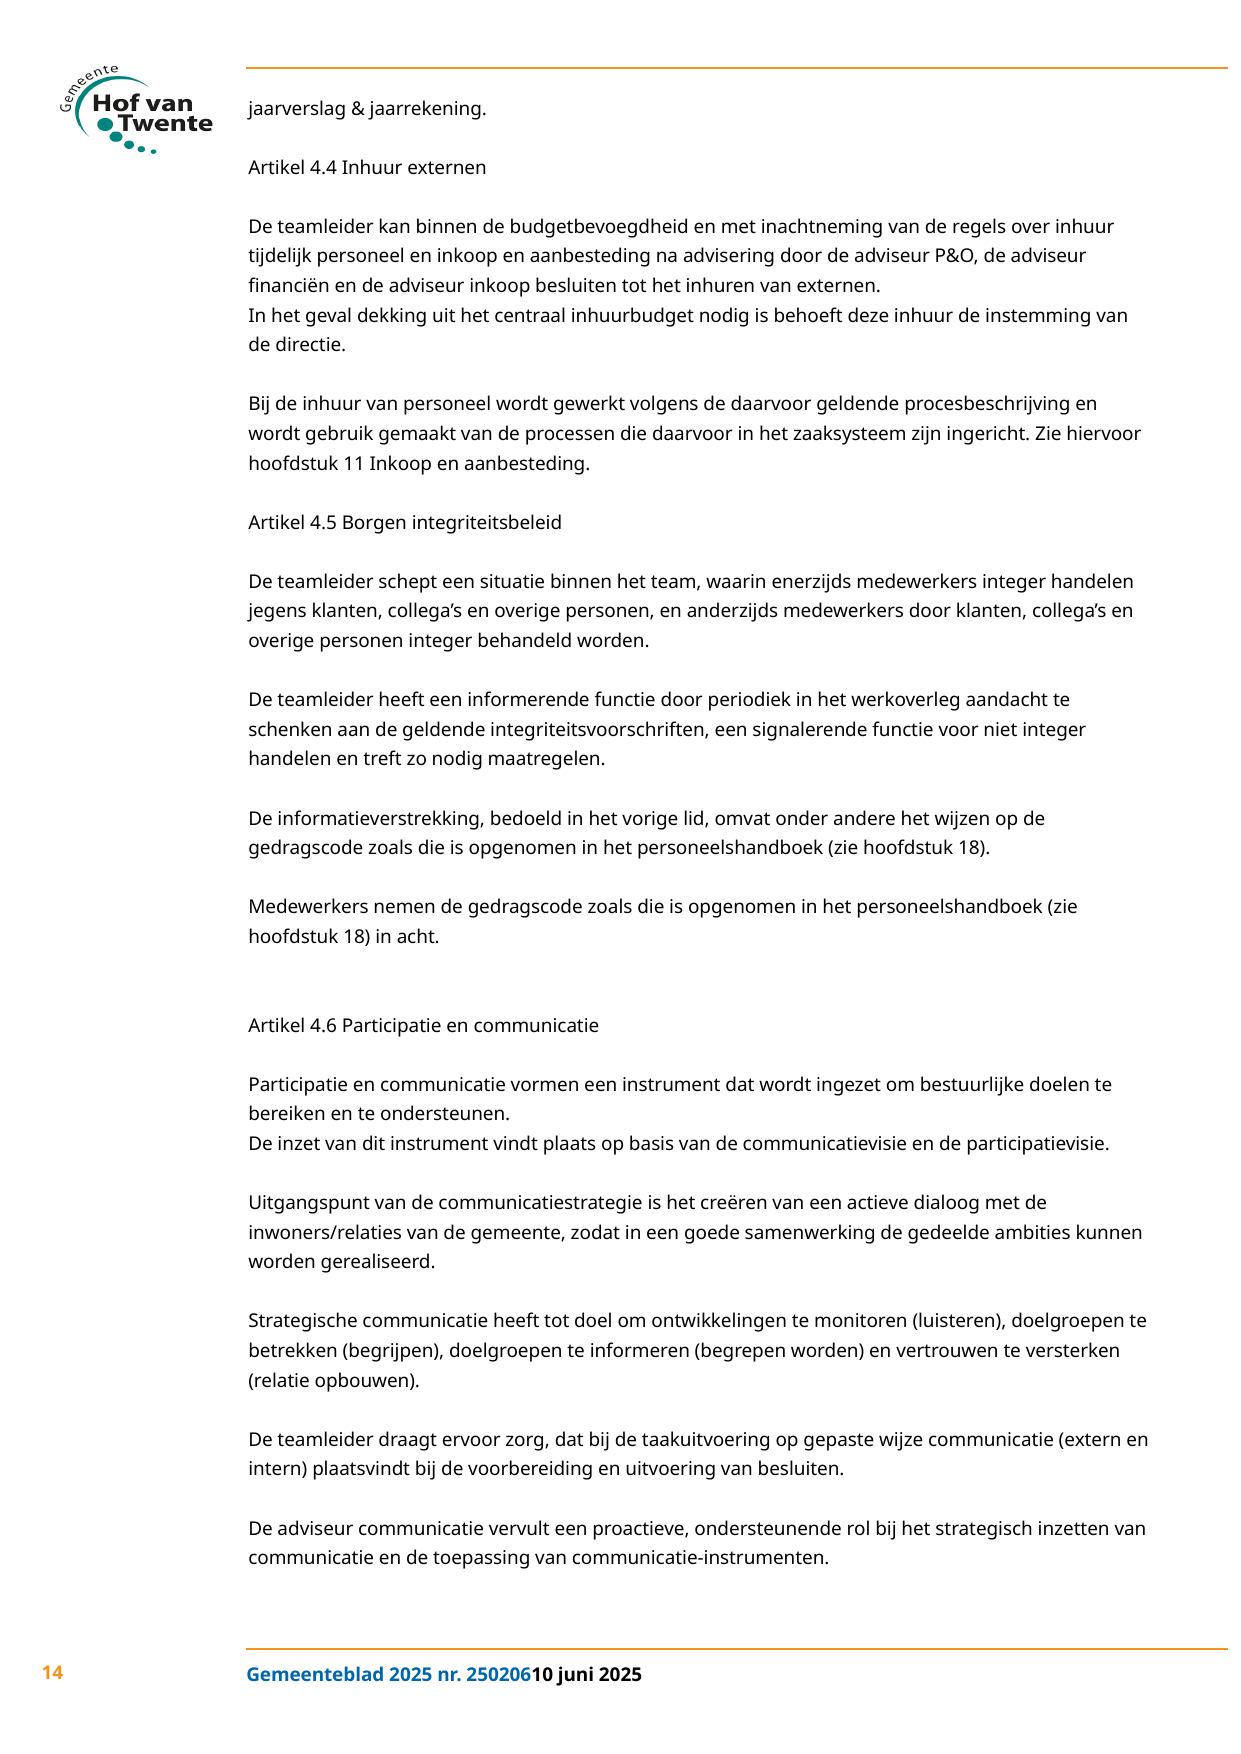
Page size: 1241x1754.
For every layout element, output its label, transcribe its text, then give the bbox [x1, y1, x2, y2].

text De adviseur communicatie vervult een proactieve, ondersteunende rol bij het strategisch inzetten van communicatie en de toepassing van communicatie-instrumenten. [248, 1515, 1152, 1570]
text De teamleider schept een situatie binnen het team, waarin enerzijds medewerkers integer handelen jegens klanten, collega’s en overige personen, en anderzijds medewerkers door klanten, collega’s en overige personen integer behandeld worden. [248, 568, 1152, 653]
text Medewerkers nemen de gedragscode zoals die is opgenomen in het personeelshandboek (zie hoofdstuk 18) in acht. [248, 893, 1152, 949]
text Artikel 4.4 Inhuur externen [248, 154, 1152, 180]
text Artikel 4.5 Borgen integriteitsbeleid [248, 509, 1152, 535]
text Uitgangspunt van de communicatiestrategie is het creëren van een actieve dialoog met de inwoners/relaties van de gemeente, zodat in een goede samenwerking de gedeelde ambities kunnen worden gerealiseerd. [248, 1189, 1152, 1274]
text Strategische communicatie heeft tot doel om ontwikkelingen te monitoren (luisteren), doelgroepen te betrekken (begrijpen), doelgroepen te informeren (begrepen worden) en vertrouwen te versterken (relatie opbouwen). [248, 1308, 1152, 1393]
text In het geval dekking uit het centraal inhuurbudget nodig is behoeft deze inhuur de instemming van de directie. [248, 302, 1152, 357]
text Participatie en communicatie vormen een instrument dat wordt ingezet om bestuurlijke doelen te bereiken en te ondersteunen. [248, 1071, 1152, 1126]
text De inzet van dit instrument vindt plaats op basis van de communicatievisie en de participatievisie. [248, 1130, 1152, 1156]
text Artikel 4.6 Participatie en communicatie [248, 1012, 1152, 1038]
text De teamleider draagt ervoor zorg, dat bij de taakuitvoering op gepaste wijze communicatie (extern en intern) plaatsvindt bij de voorbereiding en uitvoering van besluiten. [248, 1426, 1152, 1481]
text jaarverslag & jaarrekening. [248, 95, 1152, 121]
text De teamleider heeft een informerende functie door periodiek in het werkoverleg aandacht te schenken aan de geldende integriteitsvoorschriften, een signalerende functie voor niet integer handelen en treft zo nodig maatregelen. [248, 686, 1152, 771]
text De teamleider kan binnen de budgetbevoegdheid en met inachtneming van de regels over inhuur tijdelijk personeel en inkoop en aanbesteding na advisering door de adviseur P&O, de adviseur financiën en de adviseur inkoop besluiten tot het inhuren van externen. [248, 213, 1152, 298]
picture [41, 47, 231, 172]
text De informatieverstrekking, bedoeld in het vorige lid, omvat onder andere het wijzen op de gedragscode zoals die is opgenomen in het personeelshandboek (zie hoofdstuk 18). [248, 805, 1152, 860]
text Bij de inhuur van personeel wordt gewerkt volgens de daarvoor geldende procesbeschrijving en wordt gebruik gemaakt van de processen die daarvoor in het zaaksysteem zijn ingericht. Zie hiervoor hoofdstuk 11 Inkoop en aanbesteding. [248, 391, 1152, 476]
